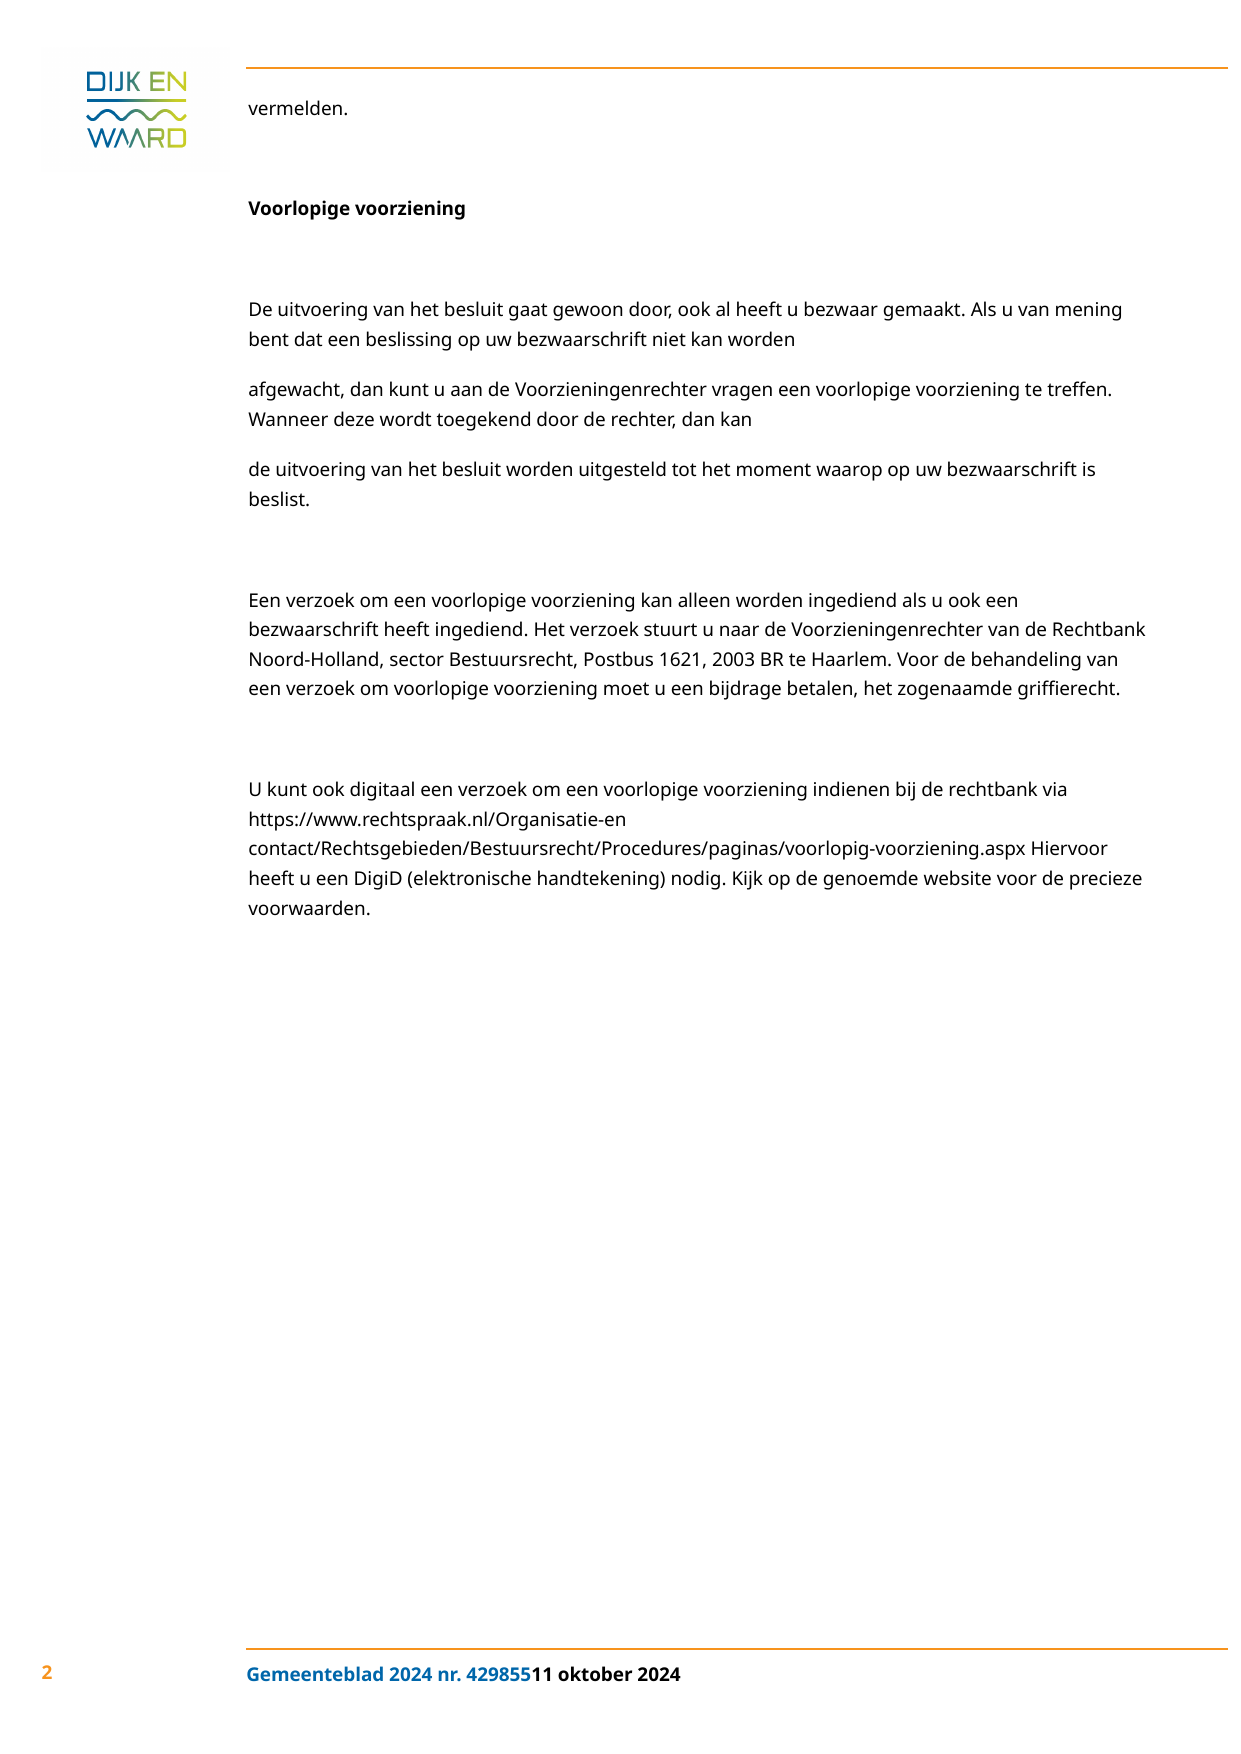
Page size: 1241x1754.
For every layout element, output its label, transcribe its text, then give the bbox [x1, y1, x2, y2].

text de uitvoering van het besluit worden uitgesteld tot het moment waarop op uw bezwaarschrift is beslist. [248, 456, 1152, 512]
text vermelden. [248, 95, 1152, 121]
text Voorlopige voorziening [248, 196, 1152, 221]
text Een verzoek om een voorlopige voorziening kan alleen worden ingediend als u ook een bezwaarschrift heeft ingediend. Het verzoek stuurt u naar de Voorzieningenrechter van de Rechtbank Noord-Holland, sector Bestuursrecht, Postbus 1621, 2003 BR te Haarlem. Voor de behandeling van een verzoek om voorlopige voorziening moet u een bijdrage betalen, het zogenaamde griffierecht. [248, 587, 1152, 701]
picture [41, 47, 231, 172]
text afgewacht, dan kunt u aan de Voorzieningenrechter vragen een voorlopige voorziening te treffen. Wanneer deze wordt toegekend door de rechter, dan kan [248, 376, 1152, 432]
text De uitvoering van het besluit gaat gewoon door, ook al heeft u bezwaar gemaakt. Als u van mening bent dat een beslissing op uw bezwaarschrift niet kan worden [248, 296, 1152, 352]
text U kunt ook digitaal een verzoek om een voorlopige voorziening indienen bij de rechtbank via https://www.rechtspraak.nl/Organisatie-en contact/Rechtsgebieden/Bestuursrecht/Procedures/paginas/voorlopig-voorziening.aspx Hiervoor heeft u een DigiD (elektronische handtekening) nodig. Kijk op de genoemde website voor de precieze voorwaarden. [248, 776, 1152, 921]
